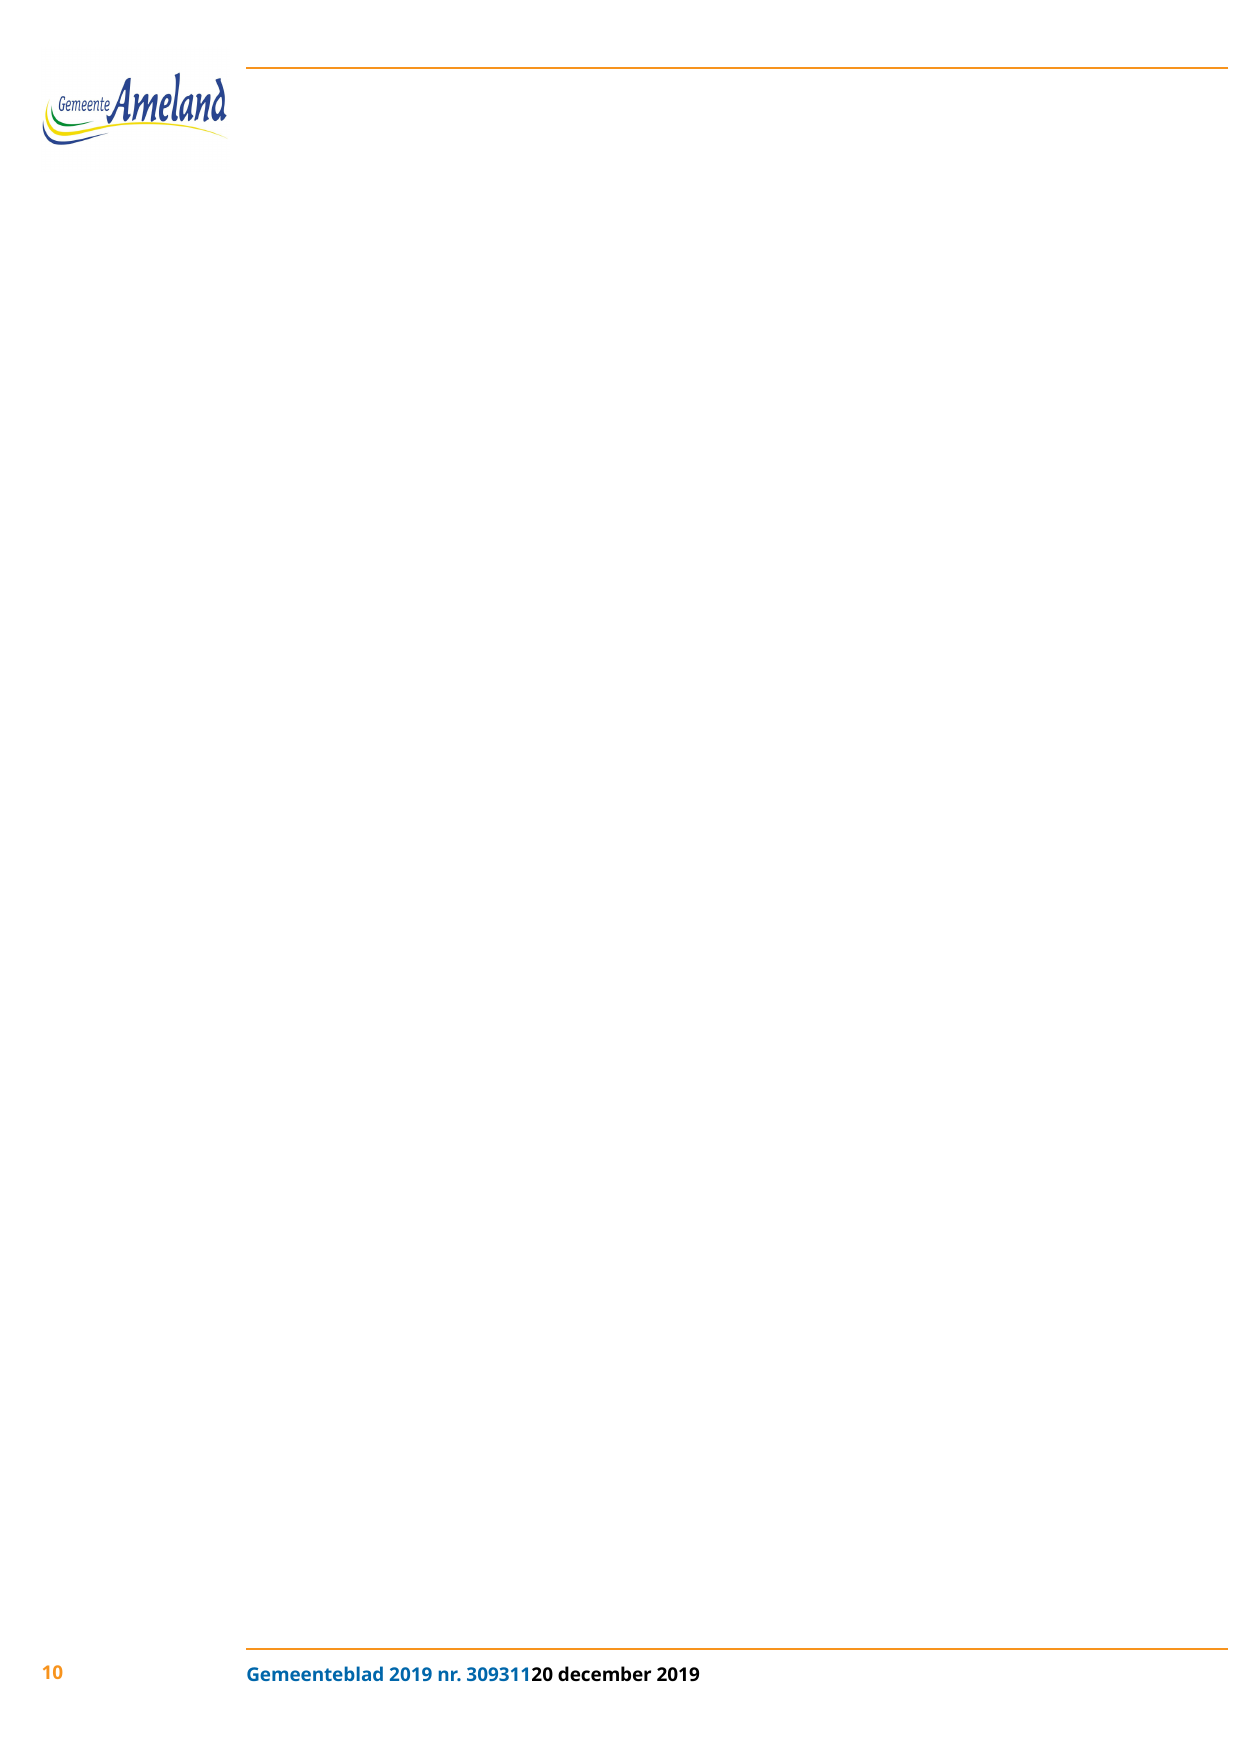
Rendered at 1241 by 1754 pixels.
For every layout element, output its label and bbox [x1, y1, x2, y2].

picture [41, 47, 231, 172]
